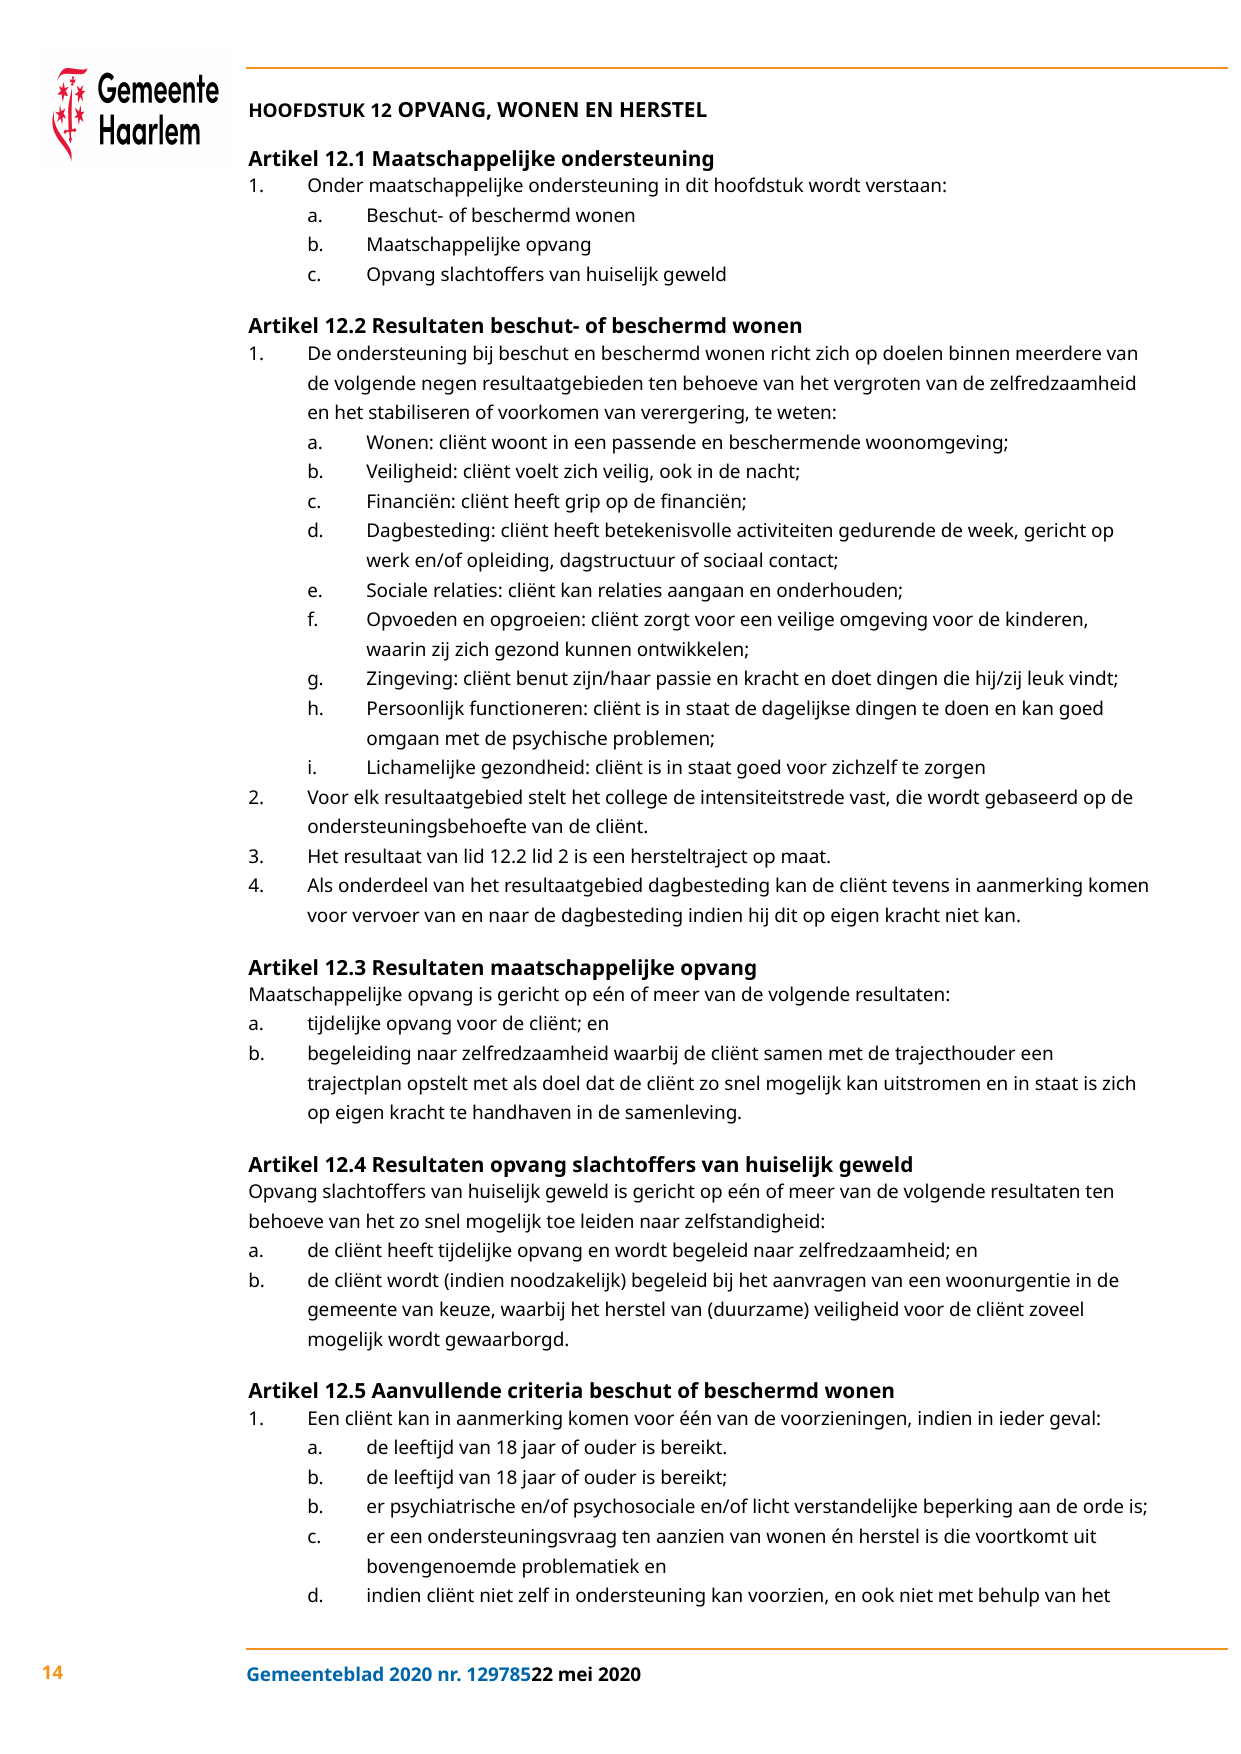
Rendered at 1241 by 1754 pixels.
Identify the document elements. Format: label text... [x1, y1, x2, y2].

text HOOFDSTUK 12 OPVANG, WONEN EN HERSTEL [248, 95, 1152, 123]
list er psychiatrische en/of psychosociale en/of licht verstandelijke beperking aan de orde is; [307, 1494, 1152, 1519]
list Het resultaat van lid 12.2 lid 2 is een hersteltraject op maat. [248, 843, 1152, 869]
list Een cliënt kan in aanmerking komen voor één van de voorzieningen, indien in ieder geval: [248, 1405, 1152, 1431]
list Als onderdeel van het resultaatgebied dagbesteding kan de cliënt tevens in aanmerking komen voor vervoer van en naar de dagbesteding indien hij dit op eigen kracht niet kan. [248, 873, 1152, 928]
text Maatschappelijke opvang is gericht op eén of meer van de volgende resultaten: [248, 981, 1152, 1007]
list Opvoeden en opgroeien: cliënt zorgt voor een veilige omgeving voor de kinderen, waarin zij zich gezond kunnen ontwikkelen; [307, 606, 1152, 662]
list de leeftijd van 18 jaar of ouder is bereikt. [307, 1434, 1152, 1460]
list begeleiding naar zelfredzaamheid waarbij de cliënt samen met de trajecthouder een trajectplan opstelt met als doel dat de cliënt zo snel mogelijk kan uitstromen en in staat is zich op eigen kracht te handhaven in de samenleving. [248, 1040, 1152, 1125]
list de cliënt heeft tijdelijke opvang en wordt begeleid naar zelfredzaamheid; en [248, 1237, 1152, 1263]
text Artikel 12.2 Resultaten beschut- of beschermd wonen [248, 312, 1152, 340]
list Dagbesteding: cliënt heeft betekenisvolle activiteiten gedurende de week, gericht op werk en/of opleiding, dagstructuur of sociaal contact; [307, 518, 1152, 573]
list Onder maatschappelijke ondersteuning in dit hoofdstuk wordt verstaan: [248, 172, 1152, 198]
list de cliënt wordt (indien noodzakelijk) begeleid bij het aanvragen van een woonurgentie in de gemeente van keuze, waarbij het herstel van (duurzame) veiligheid voor de cliënt zoveel mogelijk wordt gewaarborgd. [248, 1267, 1152, 1352]
list Zingeving: cliënt benut zijn/haar passie en kracht en doet dingen die hij/zij leuk vindt; [307, 666, 1152, 691]
list Maatschappelijke opvang [307, 232, 1152, 257]
list Persoonlijk functioneren: cliënt is in staat de dagelijkse dingen te doen en kan goed omgaan met de psychische problemen; [307, 695, 1152, 750]
list Beschut- of beschermd wonen [307, 202, 1152, 228]
list Wonen: cliënt woont in een passende en beschermende woonomgeving; [307, 429, 1152, 454]
list De ondersteuning bij beschut en beschermd wonen richt zich op doelen binnen meerdere van de volgende negen resultaatgebieden ten behoeve van het vergroten van de zelfredzaamheid en het stabiliseren of voorkomen van verergering, te weten: [248, 340, 1152, 425]
text Artikel 12.5 Aanvullende criteria beschut of beschermd wonen [248, 1377, 1152, 1405]
list Lichamelijke gezondheid: cliënt is in staat goed voor zichzelf te zorgen [307, 754, 1152, 780]
list Voor elk resultaatgebied stelt het college de intensiteitstrede vast, die wordt gebaseerd op de ondersteuningsbehoefte van de cliënt. [248, 784, 1152, 839]
list Financiën: cliënt heeft grip op de financiën; [307, 488, 1152, 514]
list Opvang slachtoffers van huiselijk geweld [307, 261, 1152, 287]
text Artikel 12.3 Resultaten maatschappelijke opvang [248, 953, 1152, 981]
list de leeftijd van 18 jaar of ouder is bereikt; [307, 1464, 1152, 1490]
list Sociale relaties: cliënt kan relaties aangaan en onderhouden; [307, 577, 1152, 602]
list er een ondersteuningsvraag ten aanzien van wonen én herstel is die voortkomt uit bovengenoemde problematiek en [307, 1523, 1152, 1579]
text Artikel 12.1 Maatschappelijke ondersteuning [248, 144, 1152, 172]
list tijdelijke opvang voor de cliënt; en [248, 1011, 1152, 1036]
text Opvang slachtoffers van huiselijk geweld is gericht op eén of meer van de volgende resultaten ten behoeve van het zo snel mogelijk toe leiden naar zelfstandigheid: [248, 1178, 1152, 1233]
picture [41, 47, 231, 172]
list Veiligheid: cliënt voelt zich veilig, ook in de nacht; [307, 458, 1152, 484]
list indien cliënt niet zelf in ondersteuning kan voorzien, en ook niet met behulp van het [307, 1582, 1152, 1608]
text Artikel 12.4 Resultaten opvang slachtoffers van huiselijk geweld [248, 1150, 1152, 1178]
